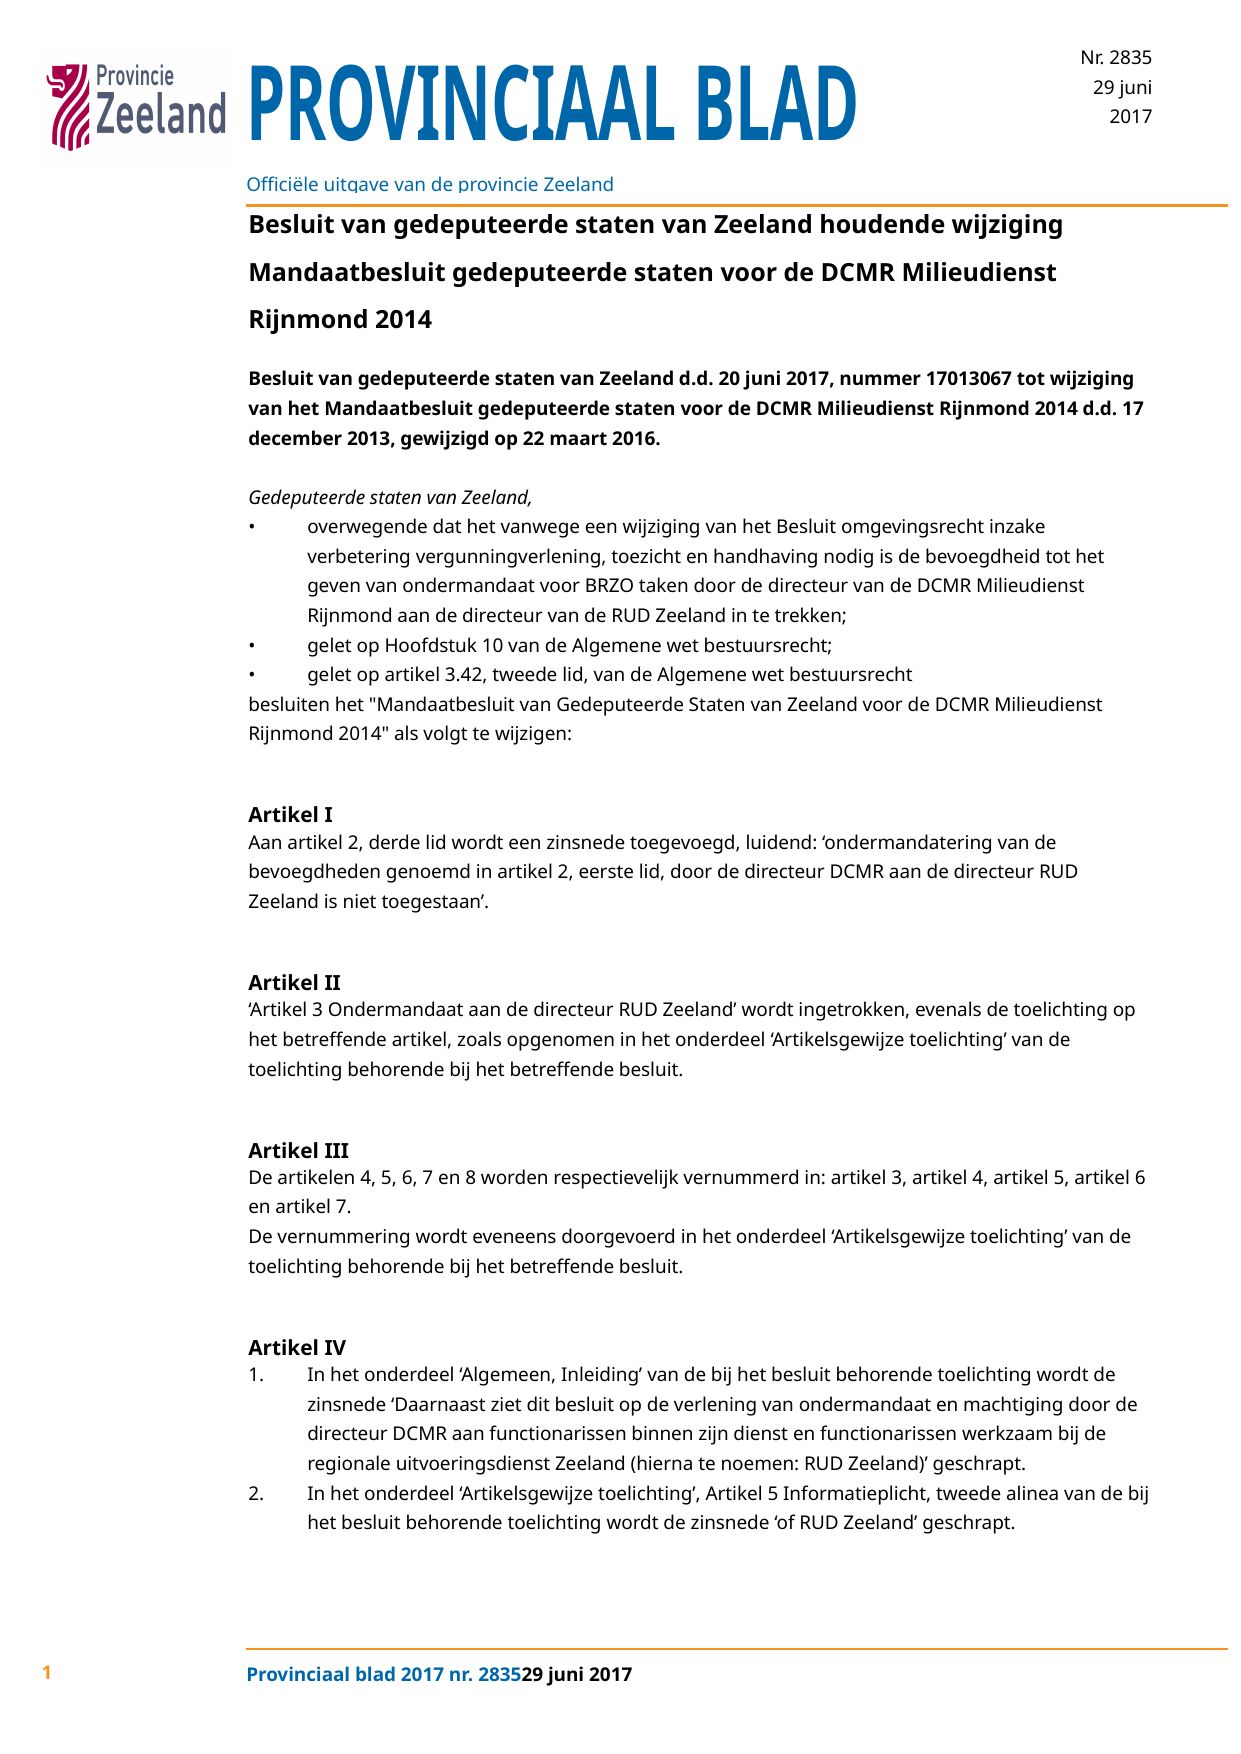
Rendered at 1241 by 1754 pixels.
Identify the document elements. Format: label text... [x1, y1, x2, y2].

list gelet op artikel 3.42, tweede lid, van de Algemene wet bestuursrecht [248, 661, 1152, 687]
text Gedeputeerde staten van Zeeland, [248, 484, 1152, 509]
text Artikel II [248, 968, 1152, 997]
text De vernummering wordt eveneens doorgevoerd in het onderdeel ‘Artikelsgewijze toelichting’ van de toelichting behorende bij het betreffende besluit. [248, 1223, 1152, 1279]
picture [41, 47, 231, 172]
text Besluit van gedeputeerde staten van Zeeland d.d. 20 juni 2017, nummer 17013067 tot wijziging van het Mandaatbesluit gedeputeerde staten voor de DCMR Milieudienst Rijnmond 2014 d.d. 17 december 2013, gewijzigd op 22 maart 2016. [248, 366, 1152, 450]
text Besluit van gedeputeerde staten van Zeeland houdende wijziging Mandaatbesluit gedeputeerde staten voor de DCMR Milieudienst Rijnmond 2014 [248, 207, 1152, 336]
text ‘Artikel 3 Ondermandaat aan de directeur RUD Zeeland’ wordt ingetrokken, evenals de toelichting op het betreffende artikel, zoals opgenomen in het onderdeel ‘Artikelsgewijze toelichting’ van de toelichting behorende bij het betreffende besluit. [248, 997, 1152, 1081]
text Aan artikel 2, derde lid wordt een zinsnede toegevoegd, luidend: ‘ondermandatering van de bevoegdheden genoemd in artikel 2, eerste lid, door de directeur DCMR aan de directeur RUD Zeeland is niet toegestaan’. [248, 829, 1152, 914]
list overwegende dat het vanwege een wijziging van het Besluit omgevingsrecht inzake verbetering vergunningverlening, toezicht en handhaving nodig is de bevoegdheid tot het geven van ondermandaat voor BRZO taken door de directeur van de DCMR Milieudienst Rijnmond aan de directeur van de RUD Zeeland in te trekken; [248, 513, 1152, 628]
list In het onderdeel ‘Algemeen, Inleiding’ van de bij het besluit behorende toelichting wordt de zinsnede ‘Daarnaast ziet dit besluit op de verlening van ondermandaat en machtiging door de directeur DCMR aan functionarissen binnen zijn dienst en functionarissen werkzaam bij de regionale uitvoeringsdienst Zeeland (hierna te noemen: RUD Zeeland)’ geschrapt. [248, 1361, 1152, 1476]
list gelet op Hoofdstuk 10 van de Algemene wet bestuursrecht; [248, 632, 1152, 657]
text Artikel I [248, 801, 1152, 829]
text Artikel III [248, 1136, 1152, 1164]
list In het onderdeel ‘Artikelsgewijze toelichting’, Artikel 5 Informatieplicht, tweede alinea van de bij het besluit behorende toelichting wordt de zinsnede ‘of RUD Zeeland’ geschrapt. [248, 1480, 1152, 1535]
text Artikel IV [248, 1333, 1152, 1361]
text De artikelen 4, 5, 6, 7 en 8 worden respectievelijk vernummerd in: artikel 3, artikel 4, artikel 5, artikel 6 en artikel 7. [248, 1164, 1152, 1219]
text besluiten het "Mandaatbesluit van Gedeputeerde Staten van Zeeland voor de DCMR Milieudienst Rijnmond 2014" als volgt te wijzigen: [248, 691, 1152, 746]
